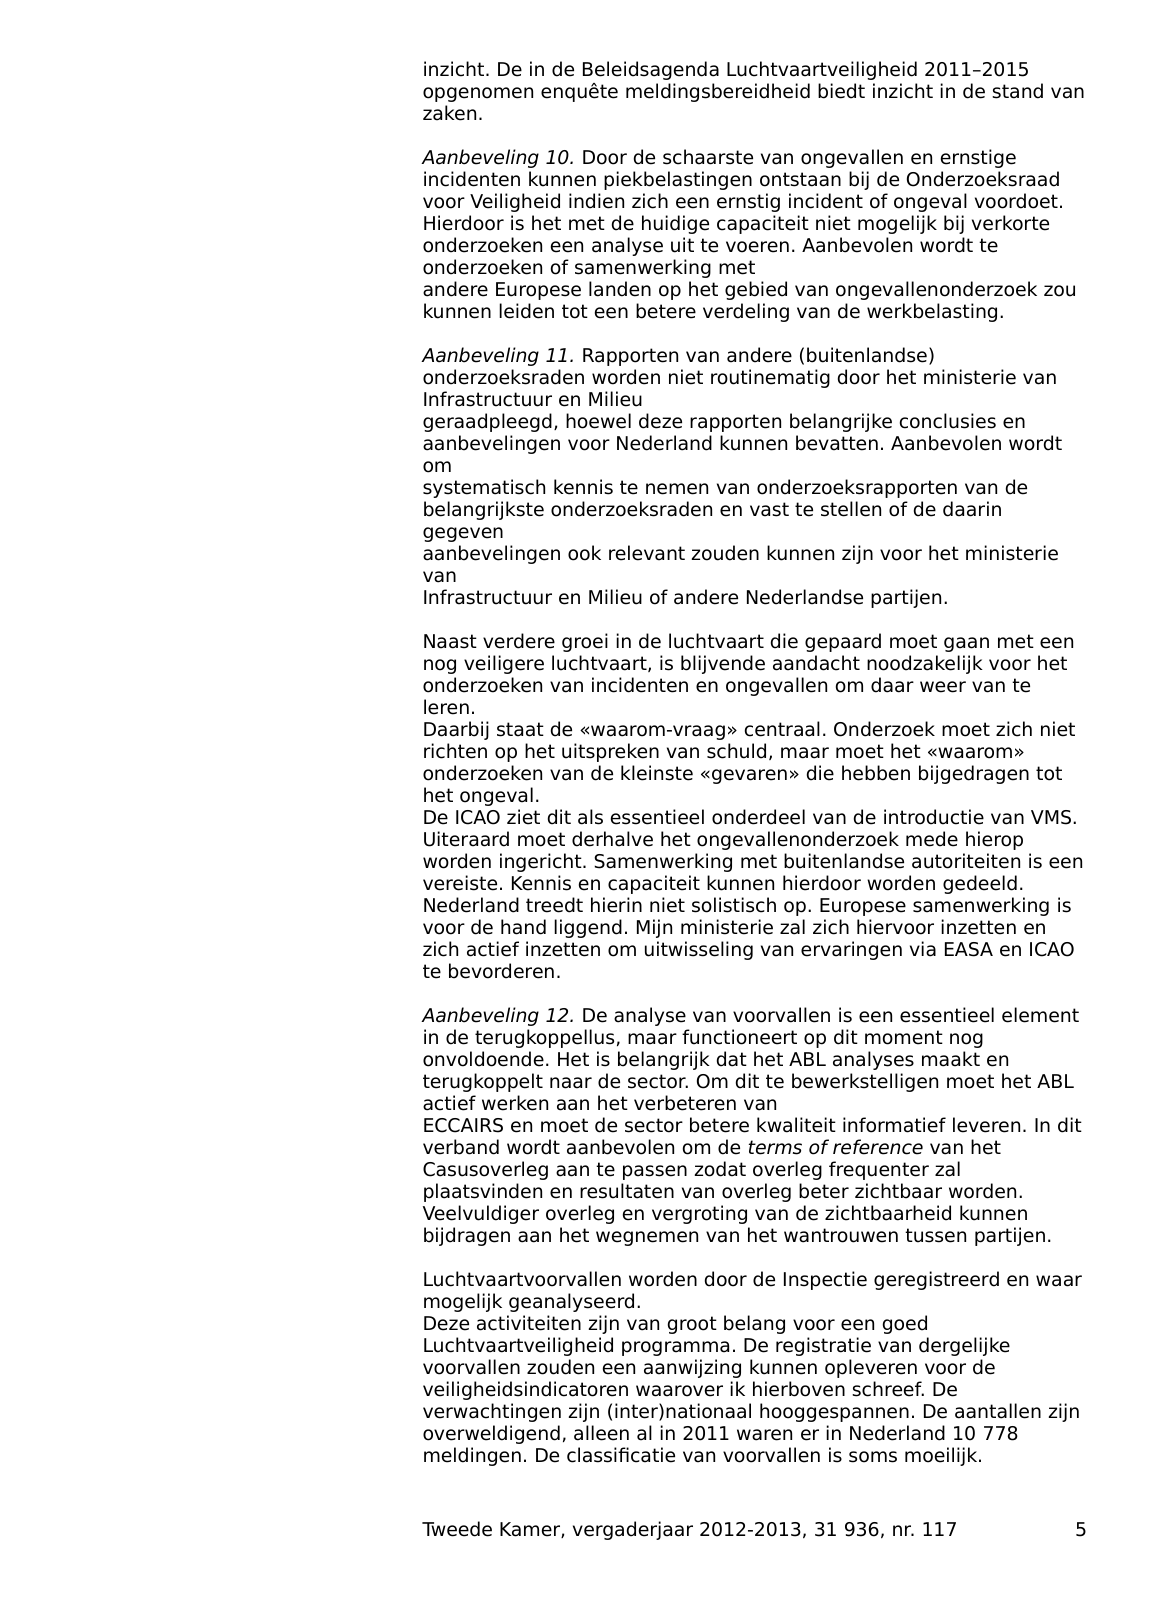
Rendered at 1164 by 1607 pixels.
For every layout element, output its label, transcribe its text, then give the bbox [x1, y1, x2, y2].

text systematisch kennis te nemen van onderzoeksrapporten van de [422, 477, 1087, 499]
text Aanbeveling 10. Door de schaarste van ongevallen en ernstige incidenten kunnen piekbelastingen ontstaan bij de Onderzoeksraad voor Veiligheid indien zich een ernstig incident of ongeval voordoet. Hierdoor is het met de huidige capaciteit niet mogelijk bij verkorte onderzoeken een analyse uit te voeren. Aanbevolen wordt te onderzoeken of samenwerking met [422, 147, 1087, 279]
text geraadpleegd, hoewel deze rapporten belangrijke conclusies en [422, 411, 1087, 433]
text Nederland treedt hierin niet solistisch op. Europese samenwerking is voor de hand liggend. Mijn ministerie zal zich hiervoor inzetten en zich actief inzetten om uitwisseling van ervaringen via EASA en ICAO te bevorderen. [422, 895, 1087, 983]
text Aanbeveling 11. Rapporten van andere (buitenlandse) onderzoeksraden worden niet routinematig door het ministerie van Infrastructuur en Milieu [422, 345, 1087, 411]
text inzicht. De in de Beleidsagenda Luchtvaartveiligheid 2011–2015 opgenomen enquête meldingsbereidheid biedt inzicht in de stand van zaken. [422, 59, 1087, 125]
text Infrastructuur en Milieu of andere Nederlandse partijen. [422, 587, 1087, 609]
text Naast verdere groei in de luchtvaart die gepaard moet gaan met een nog veiligere luchtvaart, is blijvende aandacht noodzakelijk voor het onderzoeken van incidenten en ongevallen om daar weer van te leren. [422, 631, 1087, 719]
text belangrijkste onderzoeksraden en vast te stellen of de daarin gegeven [422, 499, 1087, 543]
text aanbevelingen voor Nederland kunnen bevatten. Aanbevolen wordt om [422, 433, 1087, 477]
text ECCAIRS en moet de sector betere kwaliteit informatief leveren. In dit [422, 1115, 1087, 1137]
text Aanbeveling 12. De analyse van voorvallen is een essentieel element in de terugkoppellus, maar functioneert op dit moment nog onvoldoende. Het is belangrijk dat het ABL analyses maakt en terugkoppelt naar de sector. Om dit te bewerkstelligen moet het ABL actief werken aan het verbeteren van [422, 1005, 1087, 1115]
text aanbevelingen ook relevant zouden kunnen zijn voor het ministerie van [422, 543, 1087, 587]
text andere Europese landen op het gebied van ongevallenonderzoek zou [422, 279, 1087, 301]
text Deze activiteiten zijn van groot belang voor een goed Luchtvaartveiligheid programma. De registratie van dergelijke voorvallen zouden een aanwijzing kunnen opleveren voor de veiligheidsindicatoren waarover ik hierboven schreef. De verwachtingen zijn (inter)nationaal hooggespannen. De aantallen zijn overweldigend, alleen al in 2011 waren er in Nederland 10 778 meldingen. De classificatie van voorvallen is soms moeilijk. [422, 1313, 1087, 1467]
text Uiteraard moet derhalve het ongevallenonderzoek mede hierop worden ingericht. Samenwerking met buitenlandse autoriteiten is een vereiste. Kennis en capaciteit kunnen hierdoor worden gedeeld. [422, 829, 1087, 895]
text Daarbij staat de «waarom-vraag» centraal. Onderzoek moet zich niet richten op het uitspreken van schuld, maar moet het «waarom» onderzoeken van de kleinste «gevaren» die hebben bijgedragen tot het ongeval. [422, 719, 1087, 807]
text De ICAO ziet dit als essentieel onderdeel van de introductie van VMS. [422, 807, 1087, 829]
text Luchtvaartvoorvallen worden door de Inspectie geregistreerd en waar mogelijk geanalyseerd. [422, 1269, 1087, 1313]
text verband wordt aanbevolen om de terms of reference van het Casusoverleg aan te passen zodat overleg frequenter zal plaatsvinden en resultaten van overleg beter zichtbaar worden. Veelvuldiger overleg en vergroting van de zichtbaarheid kunnen bijdragen aan het wegnemen van het wantrouwen tussen partijen. [422, 1137, 1087, 1247]
text kunnen leiden tot een betere verdeling van de werkbelasting. [422, 301, 1087, 323]
